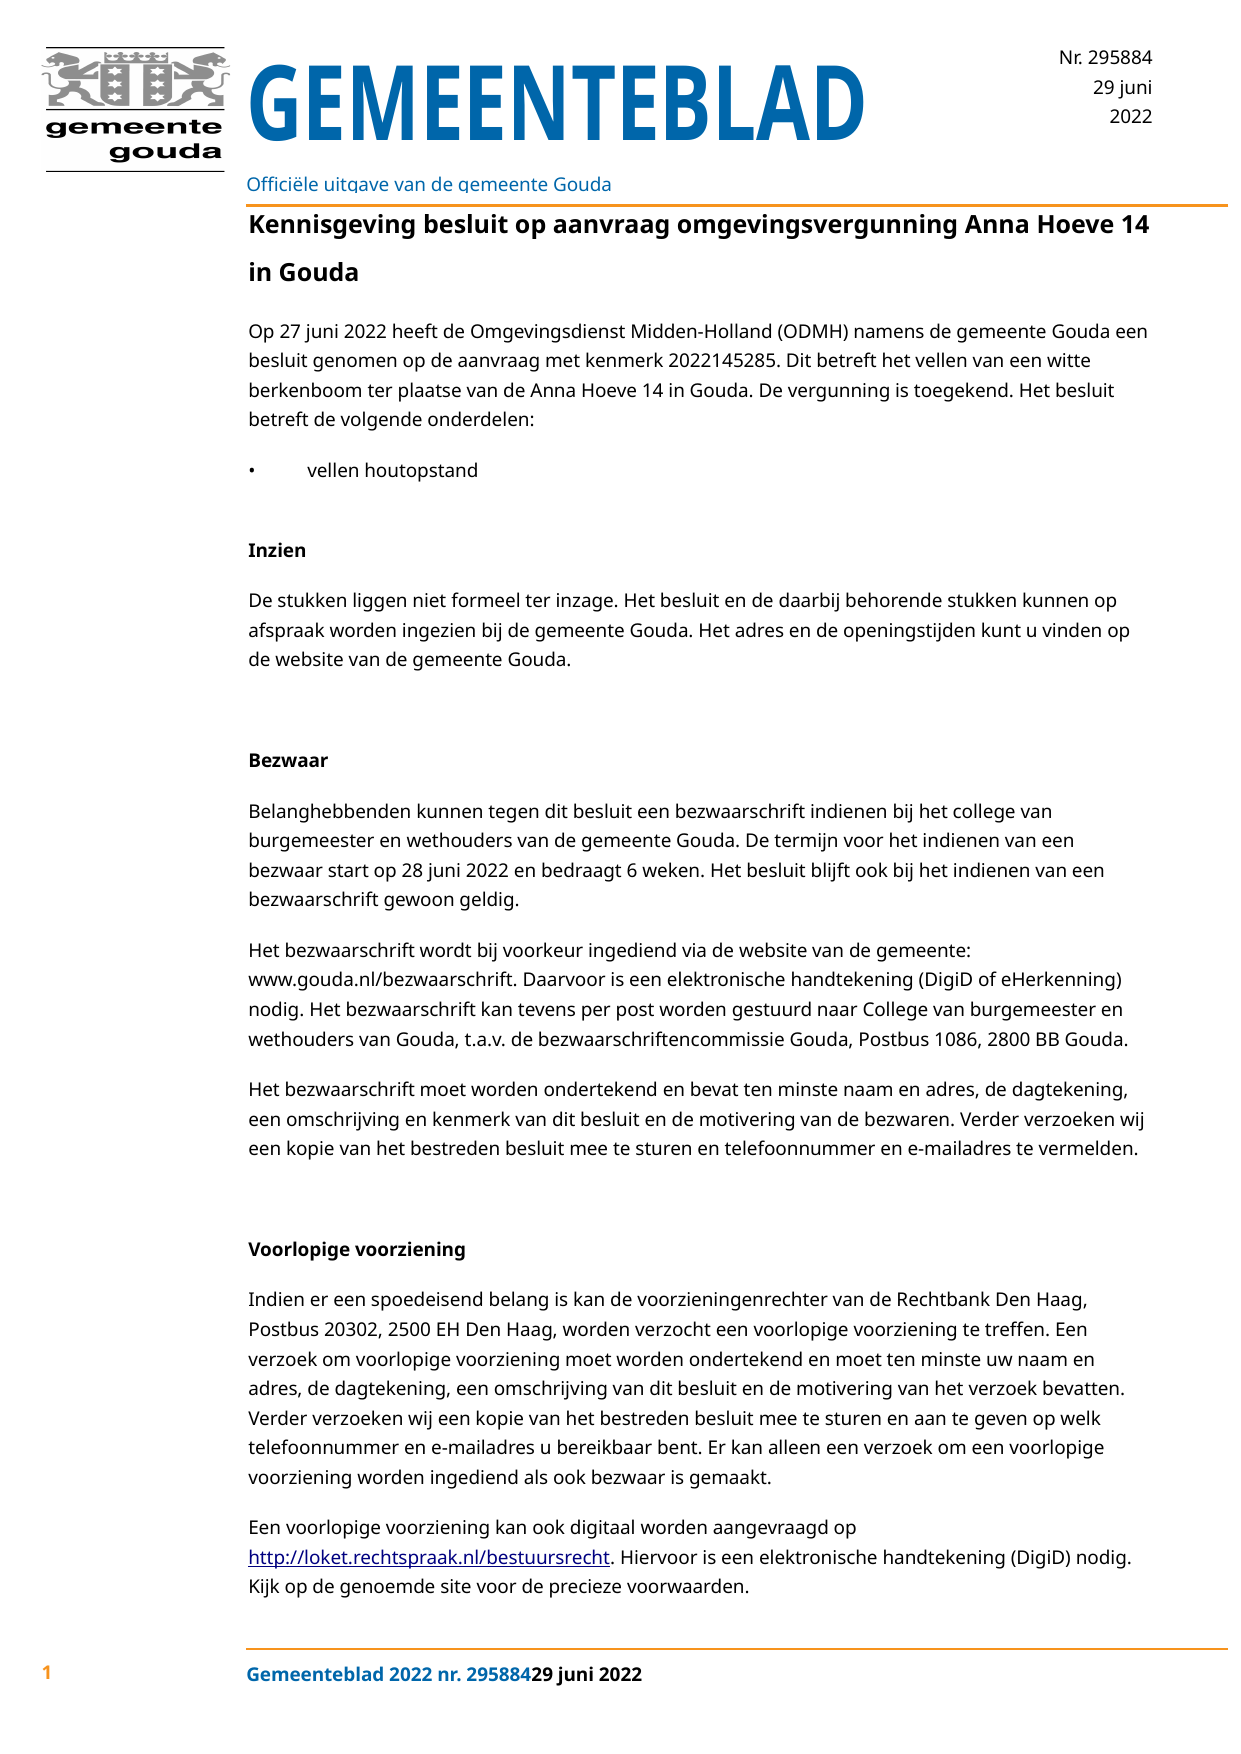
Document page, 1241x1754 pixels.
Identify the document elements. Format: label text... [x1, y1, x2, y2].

list vellen houtopstand [248, 457, 1152, 483]
text Inzien [248, 537, 1152, 563]
picture [41, 47, 231, 172]
text Een voorlopige voorziening kan ook digitaal worden aangevraagd op http://loket.rechtspraak.nl/bestuursrecht. Hiervoor is een elektronische handtekening (DigiD) nodig. Kijk op de genoemde site voor de precieze voorwaarden. [248, 1514, 1152, 1599]
text Het bezwaarschrift moet worden ondertekend en bevat ten minste naam en adres, de dagtekening, een omschrijving en kenmerk van dit besluit en de motivering van de bezwaren. Verder verzoeken wij een kopie van het bestreden besluit mee te sturen en telefoonnummer en e-mailadres te vermelden. [248, 1076, 1152, 1161]
text Belanghebbenden kunnen tegen dit besluit een bezwaarschrift indienen bij het college van burgemeester en wethouders van de gemeente Gouda. De termijn voor het indienen van een bezwaar start op 28 juni 2022 en bedraagt 6 weken. Het besluit blijft ook bij het indienen van een bezwaarschrift gewoon geldig. [248, 798, 1152, 912]
text Voorlopige voorziening [248, 1236, 1152, 1262]
text Indien er een spoedeisend belang is kan de voorzieningenrechter van de Rechtbank Den Haag, Postbus 20302, 2500 EH Den Haag, worden verzocht een voorlopige voorziening te treffen. Een verzoek om voorlopige voorziening moet worden ondertekend en moet ten minste uw naam en adres, de dagtekening, een omschrijving van dit besluit en de motivering van het verzoek bevatten. Verder verzoeken wij een kopie van het bestreden besluit mee te sturen en aan te geven op welk telefoonnummer en e-mailadres u bereikbaar bent. Er kan alleen een verzoek om een voorlopige voorziening worden ingediend als ook bezwaar is gemaakt. [248, 1287, 1152, 1490]
text Kennisgeving besluit op aanvraag omgevingsvergunning Anna Hoeve 14 in Gouda [248, 207, 1152, 288]
text De stukken liggen niet formeel ter inzage. Het besluit en de daarbij behorende stukken kunnen op afspraak worden ingezien bij de gemeente Gouda. Het adres en de openingstijden kunt u vinden op de website van de gemeente Gouda. [248, 587, 1152, 672]
text Op 27 juni 2022 heeft de Omgevingsdienst Midden-Holland (ODMH) namens de gemeente Gouda een besluit genomen op de aanvraag met kenmerk 2022145285. Dit betreft het vellen van een witte berkenboom ter plaatse van de Anna Hoeve 14 in Gouda. De vergunning is toegekend. Het besluit betreft de volgende onderdelen: [248, 318, 1152, 432]
text Bezwaar [248, 747, 1152, 773]
text Het bezwaarschrift wordt bij voorkeur ingediend via de website van de gemeente: www.gouda.nl/bezwaarschrift. Daarvoor is een elektronische handtekening (DigiD of eHerkenning) nodig. Het bezwaarschrift kan tevens per post worden gestuurd naar College van burgemeester en wethouders van Gouda, t.a.v. de bezwaarschriftencommissie Gouda, Postbus 1086, 2800 BB Gouda. [248, 937, 1152, 1052]
